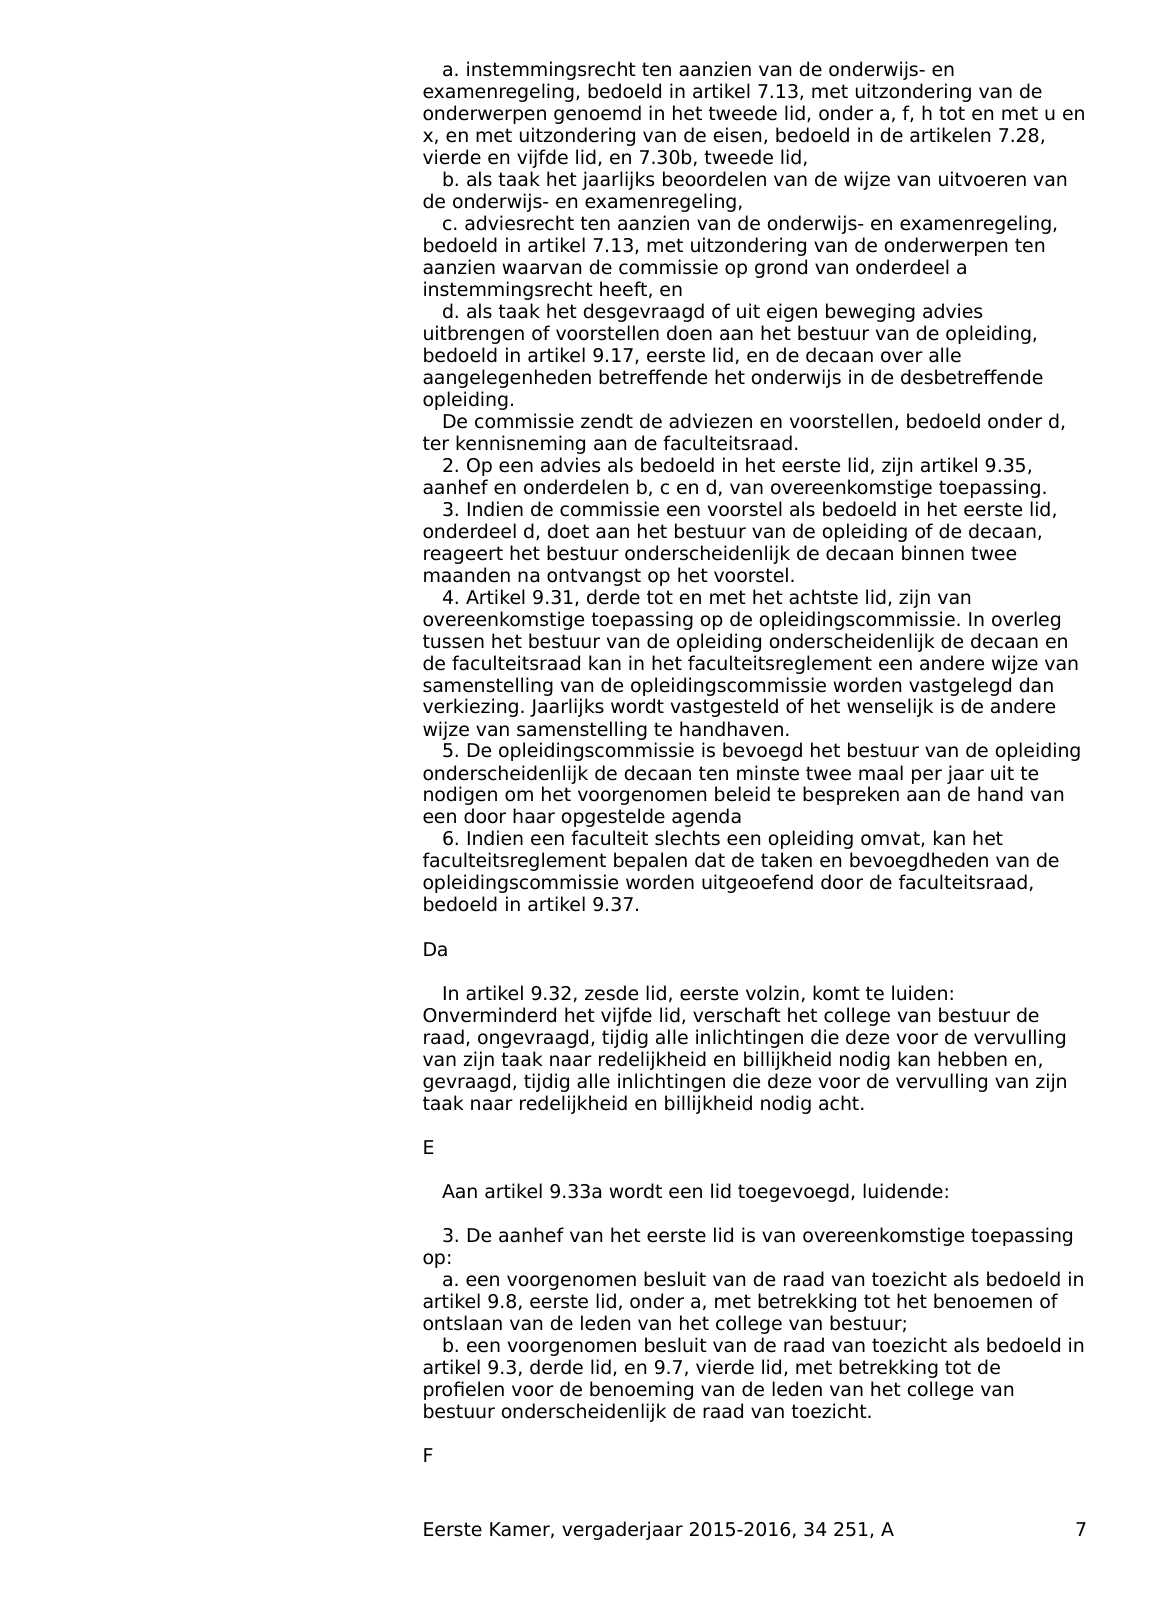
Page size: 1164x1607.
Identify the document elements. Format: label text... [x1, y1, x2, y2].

text De commissie zendt de adviezen en voorstellen, bedoeld onder d, ter kennisneming aan de faculteitsraad. [422, 411, 1087, 455]
text In artikel 9.32, zesde lid, eerste volzin, komt te luiden: Onverminderd het vijfde lid, verschaft het college van bestuur de raad, ongevraagd, tijdig alle inlichtingen die deze voor de vervulling van zijn taak naar redelijkheid en billijkheid nodig kan hebben en, gevraagd, tijdig alle inlichtingen die deze voor de vervulling van zijn taak naar redelijkheid en billijkheid nodig acht. [422, 983, 1087, 1114]
text a. instemmingsrecht ten aanzien van de onderwijs- en examenregeling, bedoeld in artikel 7.13, met uitzondering van de onderwerpen genoemd in het tweede lid, onder a, f, h tot en met u en x, en met uitzondering van de eisen, bedoeld in de artikelen 7.28, vierde en vijfde lid, en 7.30b, tweede lid, [422, 59, 1087, 169]
text 6. Indien een faculteit slechts een opleiding omvat, kan het faculteitsreglement bepalen dat de taken en bevoegdheden van de opleidingscommissie worden uitgeoefend door de faculteitsraad, bedoeld in artikel 9.37. [422, 828, 1087, 916]
text b. een voorgenomen besluit van de raad van toezicht als bedoeld in artikel 9.3, derde lid, en 9.7, vierde lid, met betrekking tot de profielen voor de benoeming van de leden van het college van bestuur onderscheidenlijk de raad van toezicht. [422, 1335, 1087, 1423]
text Aan artikel 9.33a wordt een lid toegevoegd, luidende: [422, 1181, 1087, 1203]
text b. als taak het jaarlijks beoordelen van de wijze van uitvoeren van de onderwijs- en examenregeling, [422, 169, 1087, 213]
text c. adviesrecht ten aanzien van de onderwijs- en examenregeling, bedoeld in artikel 7.13, met uitzondering van de onderwerpen ten aanzien waarvan de commissie op grond van onderdeel a instemmingsrecht heeft, en [422, 213, 1087, 301]
text E [422, 1137, 1087, 1159]
text 2. Op een advies als bedoeld in het eerste lid, zijn artikel 9.35, aanhef en onderdelen b, c en d, van overeenkomstige toepassing. [422, 455, 1087, 499]
text 3. De aanhef van het eerste lid is van overeenkomstige toepassing op: [422, 1225, 1087, 1269]
text 5. De opleidingscommissie is bevoegd het bestuur van de opleiding onderscheidenlijk de decaan ten minste twee maal per jaar uit te nodigen om het voorgenomen beleid te bespreken aan de hand van een door haar opgestelde agenda [422, 740, 1087, 828]
text 3. Indien de commissie een voorstel als bedoeld in het eerste lid, onderdeel d, doet aan het bestuur van de opleiding of de decaan, reageert het bestuur onderscheidenlijk de decaan binnen twee maanden na ontvangst op het voorstel. [422, 499, 1087, 587]
text F [422, 1445, 1087, 1467]
text d. als taak het desgevraagd of uit eigen beweging advies uitbrengen of voorstellen doen aan het bestuur van de opleiding, bedoeld in artikel 9.17, eerste lid, en de decaan over alle aangelegenheden betreffende het onderwijs in de desbetreffende opleiding. [422, 301, 1087, 411]
text Da [422, 938, 1087, 960]
text a. een voorgenomen besluit van de raad van toezicht als bedoeld in artikel 9.8, eerste lid, onder a, met betrekking tot het benoemen of ontslaan van de leden van het college van bestuur; [422, 1269, 1087, 1335]
text 4. Artikel 9.31, derde tot en met het achtste lid, zijn van overeenkomstige toepassing op de opleidingscommissie. In overleg tussen het bestuur van de opleiding onderscheidenlijk de decaan en de faculteitsraad kan in het faculteitsreglement een andere wijze van samenstelling van de opleidingscommissie worden vastgelegd dan verkiezing. Jaarlijks wordt vastgesteld of het wenselijk is de andere wijze van samenstelling te handhaven. [422, 587, 1087, 740]
